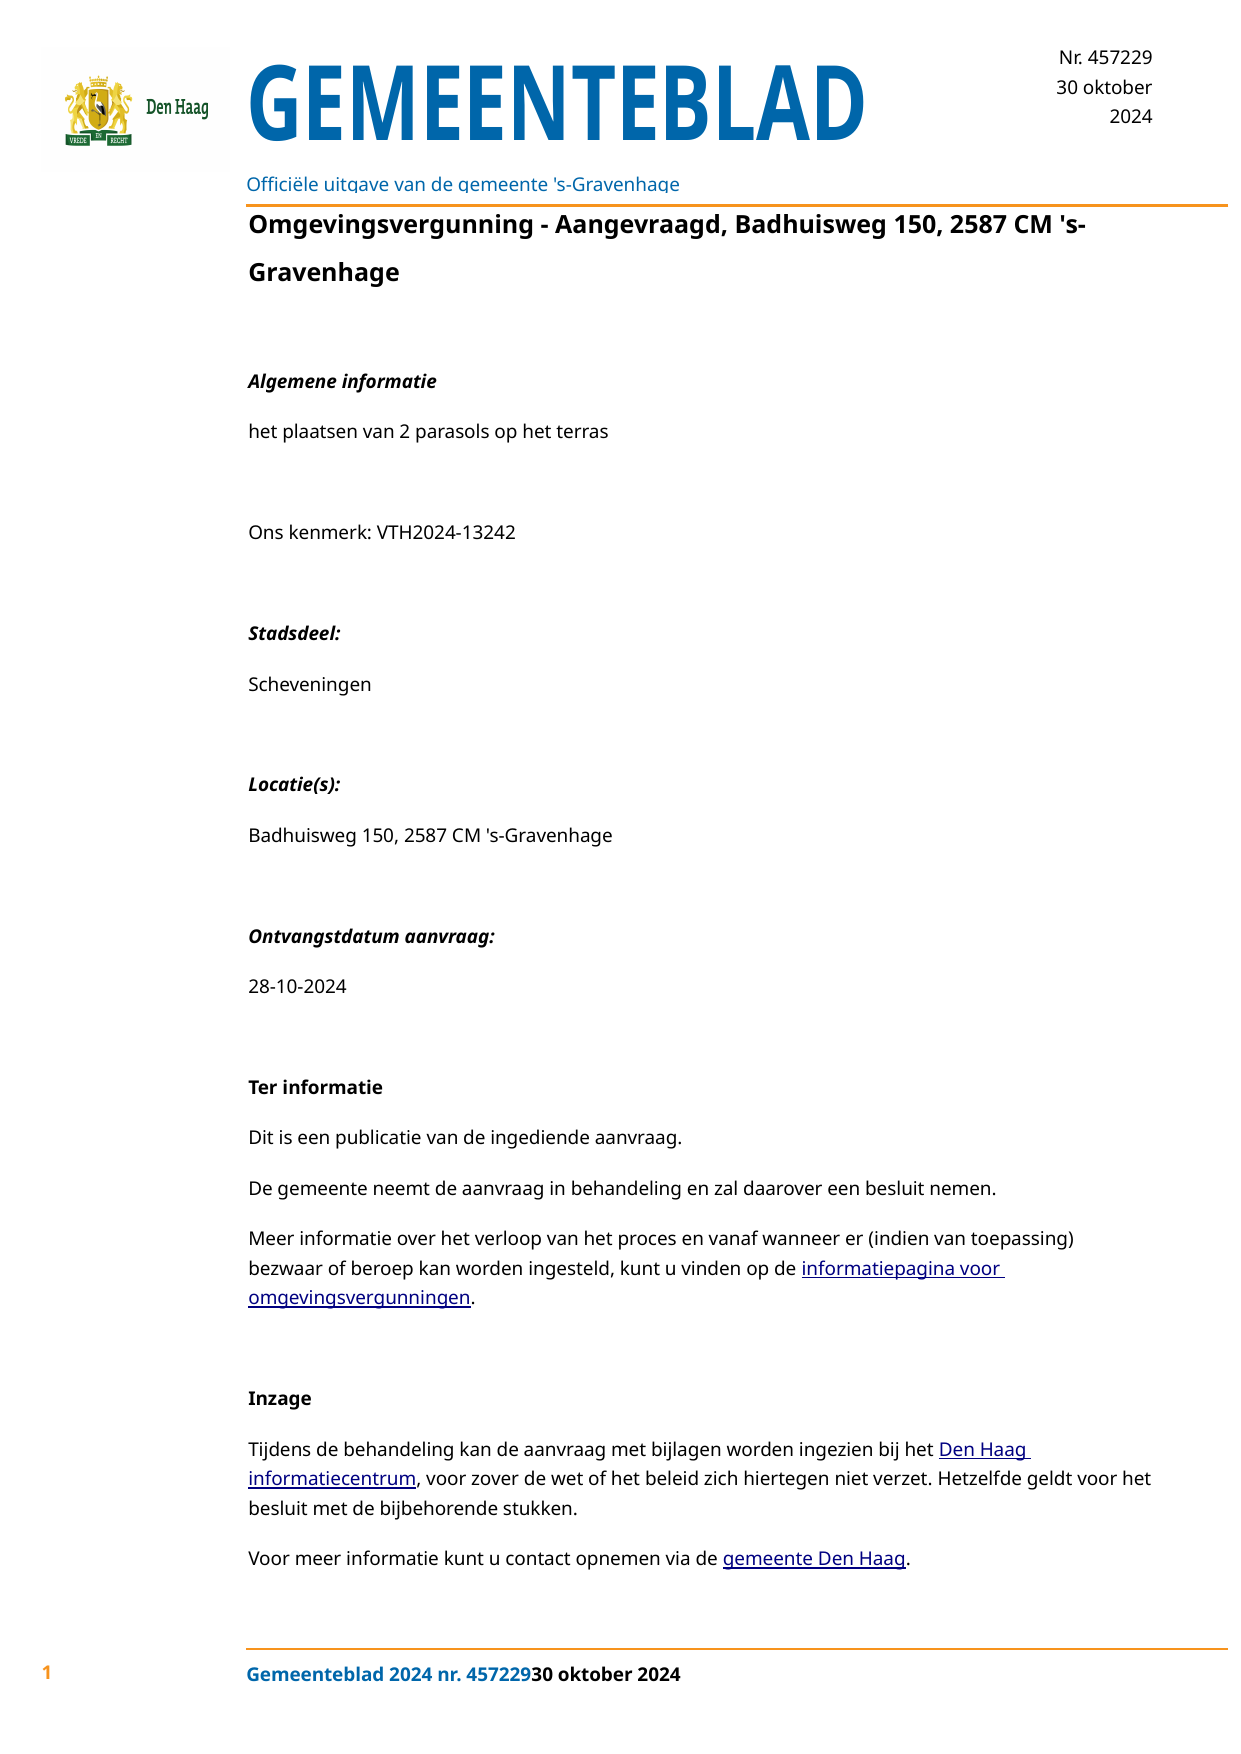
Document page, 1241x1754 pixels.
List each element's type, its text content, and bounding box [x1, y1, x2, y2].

text Voor meer informatie kunt u contact opnemen via de gemeente Den Haag. [248, 1545, 1152, 1571]
text 28-10-2024 [248, 973, 1152, 999]
text Inzage [248, 1385, 1152, 1411]
text Scheveningen [248, 671, 1152, 697]
text Omgevingsvergunning - Aangevraagd, Badhuisweg 150, 2587 CM 's-Gravenhage [248, 207, 1152, 288]
text Ter informatie [248, 1074, 1152, 1100]
text Ontvangstdatum aanvraag: [248, 923, 1152, 949]
text Meer informatie over het verloop van het proces en vanaf wanneer er (indien van toepassing) bezwaar of beroep kan worden ingesteld, kunt u vinden op de informatiepagina voor omgevingsvergunningen. [248, 1225, 1152, 1310]
text Badhuisweg 150, 2587 CM 's-Gravenhage [248, 822, 1152, 848]
text Locatie(s): [248, 772, 1152, 797]
text Tijdens de behandeling kan de aanvraag met bijlagen worden ingezien bij het Den Haag informatiecentrum, voor zover de wet of het beleid zich hiertegen niet verzet. Hetzelfde geldt voor het besluit met de bijbehorende stukken. [248, 1436, 1152, 1521]
picture [41, 47, 231, 172]
text Algemene informatie [248, 368, 1152, 394]
text het plaatsen van 2 parasols op het terras [248, 419, 1152, 444]
text De gemeente neemt de aanvraag in behandeling en zal daarover een besluit nemen. [248, 1175, 1152, 1201]
text Ons kenmerk: VTH2024-13242 [248, 519, 1152, 545]
text Stadsdeel: [248, 620, 1152, 646]
text Dit is een publicatie van de ingediende aanvraag. [248, 1124, 1152, 1150]
